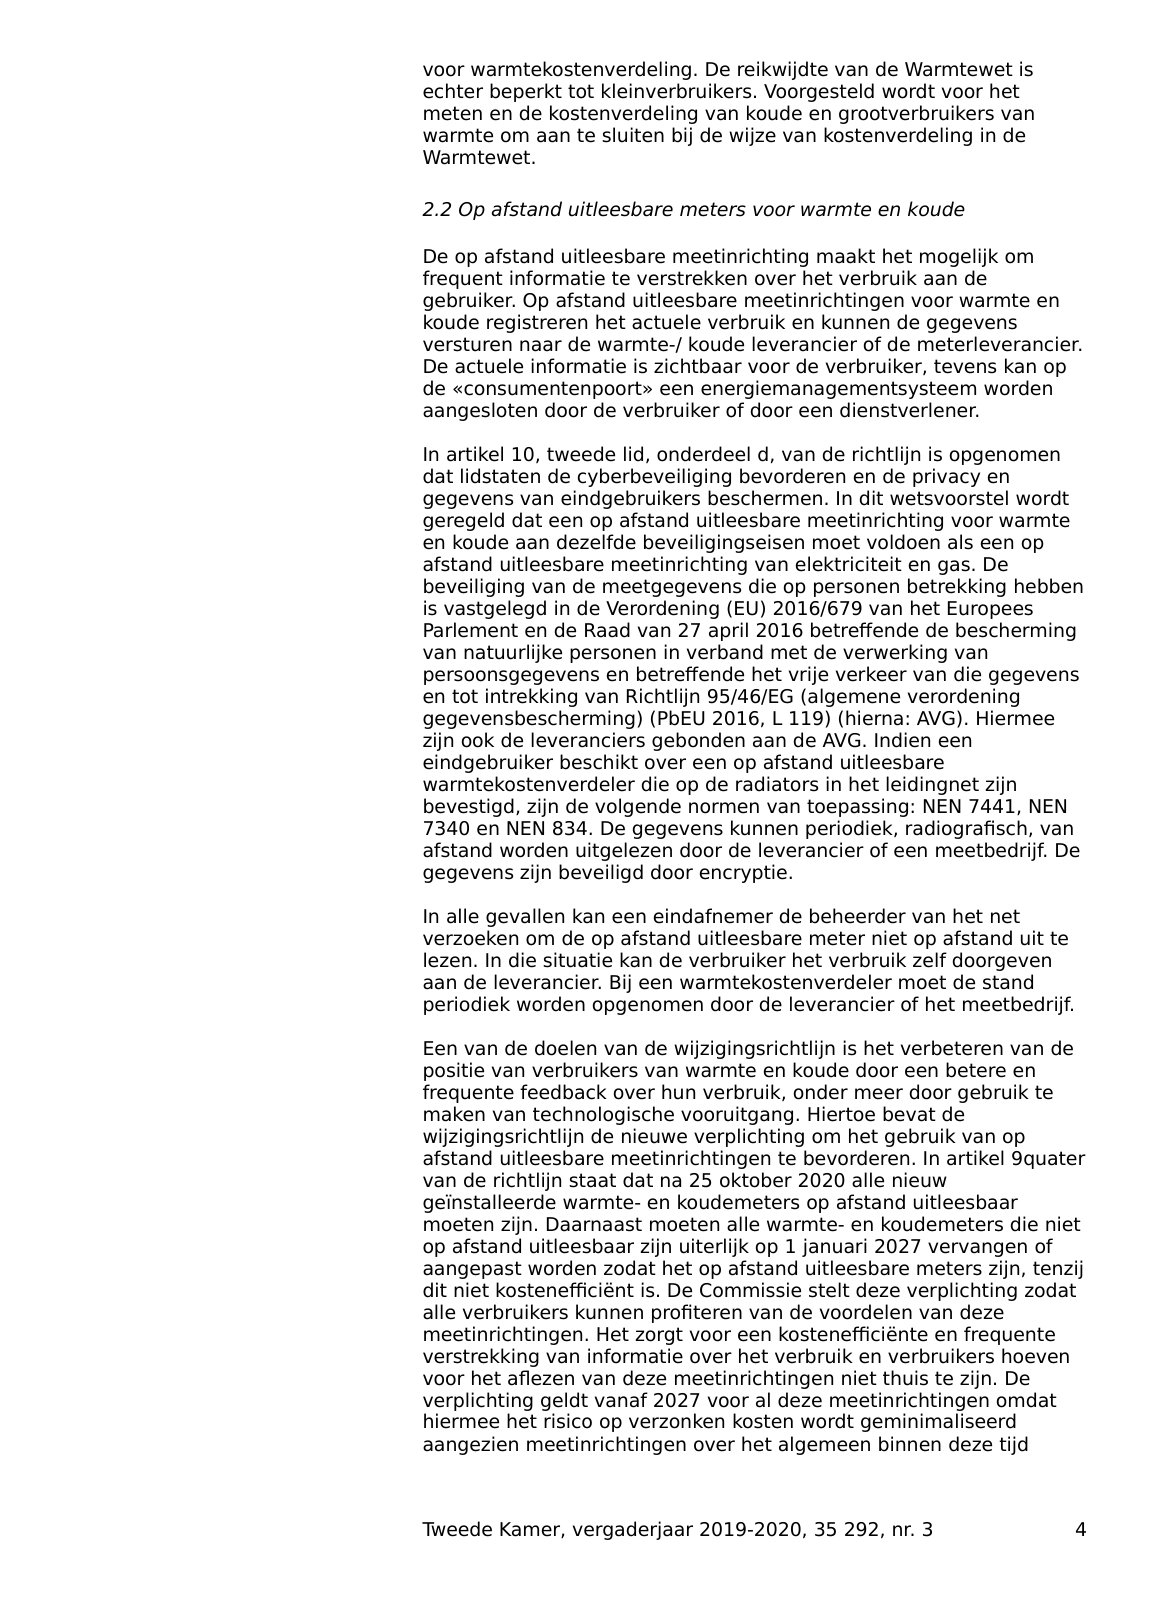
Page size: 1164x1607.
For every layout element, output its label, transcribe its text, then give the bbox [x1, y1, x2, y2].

text De op afstand uitleesbare meetinrichting maakt het mogelijk om frequent informatie te verstrekken over het verbruik aan de gebruiker. Op afstand uitleesbare meetinrichtingen voor warmte en koude registreren het actuele verbruik en kunnen de gegevens versturen naar de warmte-/ koude leverancier of de meterleverancier. De actuele informatie is zichtbaar voor de verbruiker, tevens kan op de «consumentenpoort» een energiemanagementsysteem worden aangesloten door de verbruiker of door een dienstverlener. [422, 246, 1087, 422]
text voor warmtekostenverdeling. De reikwijdte van de Warmtewet is echter beperkt tot kleinverbruikers. Voorgesteld wordt voor het meten en de kostenverdeling van koude en grootverbruikers van warmte om aan te sluiten bij de wijze van kostenverdeling in de Warmtewet. [422, 59, 1087, 169]
text Een van de doelen van de wijzigingsrichtlijn is het verbeteren van de positie van verbruikers van warmte en koude door een betere en frequente feedback over hun verbruik, onder meer door gebruik te maken van technologische vooruitgang. Hiertoe bevat de wijzigingsrichtlijn de nieuwe verplichting om het gebruik van op afstand uitleesbare meetinrichtingen te bevorderen. In artikel 9quater van de richtlijn staat dat na 25 oktober 2020 alle nieuw geïnstalleerde warmte- en koudemeters op afstand uitleesbaar moeten zijn. Daarnaast moeten alle warmte- en koudemeters die niet op afstand uitleesbaar zijn uiterlijk op 1 januari 2027 vervangen of aangepast worden zodat het op afstand uitleesbare meters zijn, tenzij dit niet kostenefficiënt is. De Commissie stelt deze verplichting zodat alle verbruikers kunnen profiteren van de voordelen van deze meetinrichtingen. Het zorgt voor een kostenefficiënte en frequente verstrekking van informatie over het verbruik en verbruikers hoeven voor het aflezen van deze meetinrichtingen niet thuis te zijn. De verplichting geldt vanaf 2027 voor al deze meetinrichtingen omdat hiermee het risico op verzonken kosten wordt geminimaliseerd aangezien meetinrichtingen over het algemeen binnen deze tijd [422, 1038, 1087, 1455]
subtitle 2.2 Op afstand uitleesbare meters voor warmte en koude [422, 199, 1087, 221]
text In alle gevallen kan een eindafnemer de beheerder van het net verzoeken om de op afstand uitleesbare meter niet op afstand uit te lezen. In die situatie kan de verbruiker het verbruik zelf doorgeven aan de leverancier. Bij een warmtekostenverdeler moet de stand periodiek worden opgenomen door de leverancier of het meetbedrijf. [422, 906, 1087, 1016]
text In artikel 10, tweede lid, onderdeel d, van de richtlijn is opgenomen dat lidstaten de cyberbeveiliging bevorderen en de privacy en gegevens van eindgebruikers beschermen. In dit wetsvoorstel wordt geregeld dat een op afstand uitleesbare meetinrichting voor warmte en koude aan dezelfde beveiligingseisen moet voldoen als een op afstand uitleesbare meetinrichting van elektriciteit en gas. De beveiliging van de meetgegevens die op personen betrekking hebben is vastgelegd in de Verordening (EU) 2016/679 van het Europees Parlement en de Raad van 27 april 2016 betreffende de bescherming van natuurlijke personen in verband met de verwerking van persoonsgegevens en betreffende het vrije verkeer van die gegevens en tot intrekking van Richtlijn 95/46/EG (algemene verordening gegevensbescherming) (PbEU 2016, L 119) (hierna: AVG). Hiermee zijn ook de leveranciers gebonden aan de AVG. Indien een eindgebruiker beschikt over een op afstand uitleesbare warmtekostenverdeler die op de radiators in het leidingnet zijn bevestigd, zijn de volgende normen van toepassing: NEN 7441, NEN 7340 en NEN 834. De gegevens kunnen periodiek, radiografisch, van afstand worden uitgelezen door de leverancier of een meetbedrijf. De gegevens zijn beveiligd door encryptie. [422, 444, 1087, 883]
